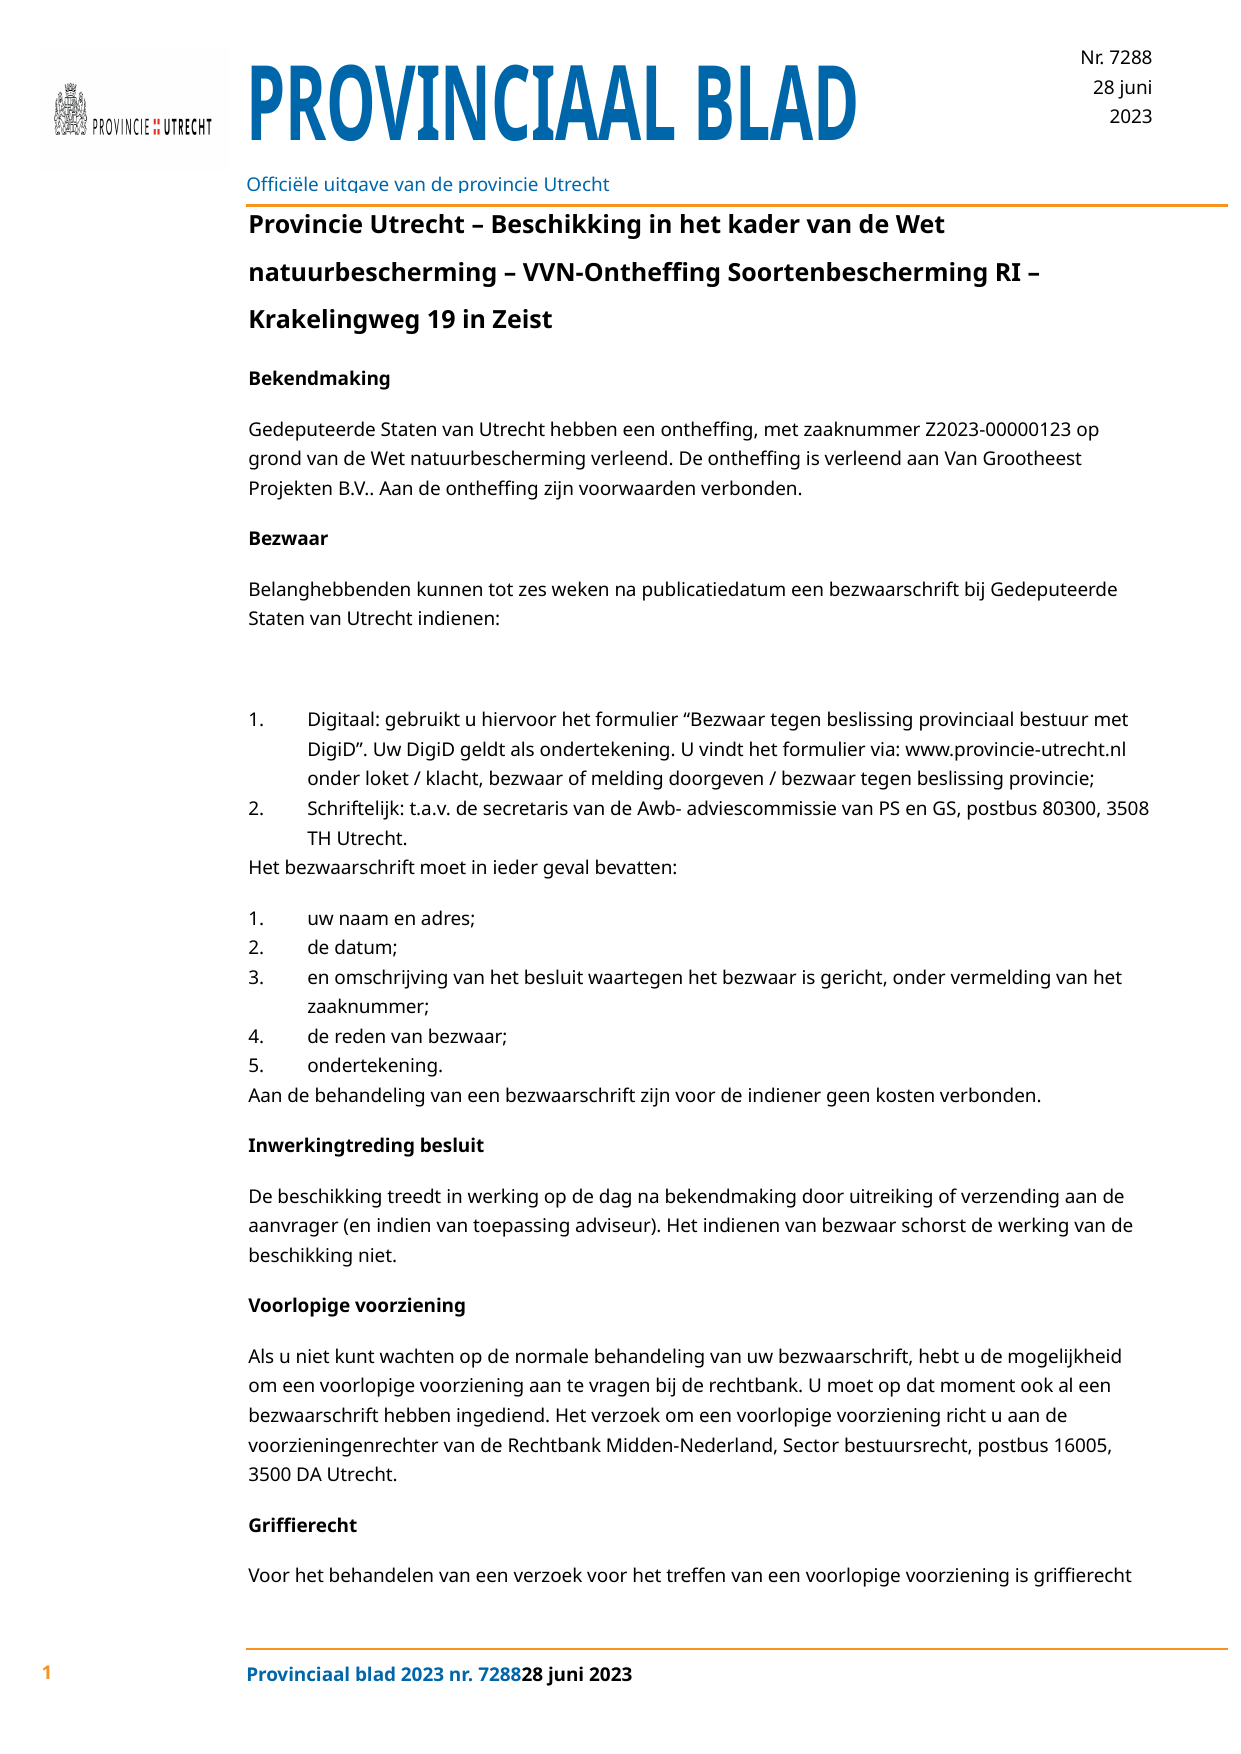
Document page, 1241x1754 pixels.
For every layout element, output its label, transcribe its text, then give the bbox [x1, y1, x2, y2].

text Bekendmaking [248, 366, 1152, 391]
list ondertekening. [248, 1053, 1152, 1078]
text De beschikking treedt in werking op de dag na bekendmaking door uitreiking of verzending aan de aanvrager (en indien van toepassing adviseur). Het indienen van bezwaar schorst de werking van de beschikking niet. [248, 1183, 1152, 1268]
text Aan de behandeling van een bezwaarschrift zijn voor de indiener geen kosten verbonden. [248, 1082, 1152, 1108]
text Inwerkingtreding besluit [248, 1133, 1152, 1158]
text Het bezwaarschrift moet in ieder geval bevatten: [248, 854, 1152, 880]
text Belanghebbenden kunnen tot zes weken na publicatiedatum een bezwaarschrift bij Gedeputeerde Staten van Utrecht indienen: [248, 576, 1152, 631]
text Bezwaar [248, 526, 1152, 551]
text Gedeputeerde Staten van Utrecht hebben een ontheffing, met zaaknummer Z2023-00000123 op grond van de Wet natuurbescherming verleend. De ontheffing is verleend aan Van Grootheest Projekten B.V.. Aan de ontheffing zijn voorwaarden verbonden. [248, 416, 1152, 501]
picture [41, 47, 231, 172]
text Provincie Utrecht – Beschikking in het kader van de Wet natuurbescherming – VVN-Ontheffing Soortenbescherming RI – Krakelingweg 19 in Zeist [248, 207, 1152, 336]
list de reden van bezwaar; [248, 1023, 1152, 1049]
list Schriftelijk: t.a.v. de secretaris van de Awb- adviescommissie van PS en GS, postbus 80300, 3508 TH Utrecht. [248, 795, 1152, 850]
text Griffierecht [248, 1512, 1152, 1537]
list de datum; [248, 934, 1152, 960]
list uw naam en adres; [248, 905, 1152, 930]
text Voorlopige voorziening [248, 1293, 1152, 1318]
text Als u niet kunt wachten op de normale behandeling van uw bezwaarschrift, hebt u de mogelijkheid om een voorlopige voorziening aan te vragen bij de rechtbank. U moet op dat moment ook al een bezwaarschrift hebben ingediend. Het verzoek om een voorlopige voorziening richt u aan de voorzieningenrechter van de Rechtbank Midden-Nederland, Sector bestuursrecht, postbus 16005, 3500 DA Utrecht. [248, 1343, 1152, 1487]
list en omschrijving van het besluit waartegen het bezwaar is gericht, onder vermelding van het zaaknummer; [248, 964, 1152, 1019]
text Voor het behandelen van een verzoek voor het treffen van een voorlopige voorziening is griffierecht [248, 1562, 1152, 1588]
list Digitaal: gebruikt u hiervoor het formulier “Bezwaar tegen beslissing provinciaal bestuur met DigiD”. Uw DigiD geldt als ondertekening. U vindt het formulier via: www.provincie-utrecht.nl onder loket / klacht, bezwaar of melding doorgeven / bezwaar tegen beslissing provincie; [248, 706, 1152, 791]
